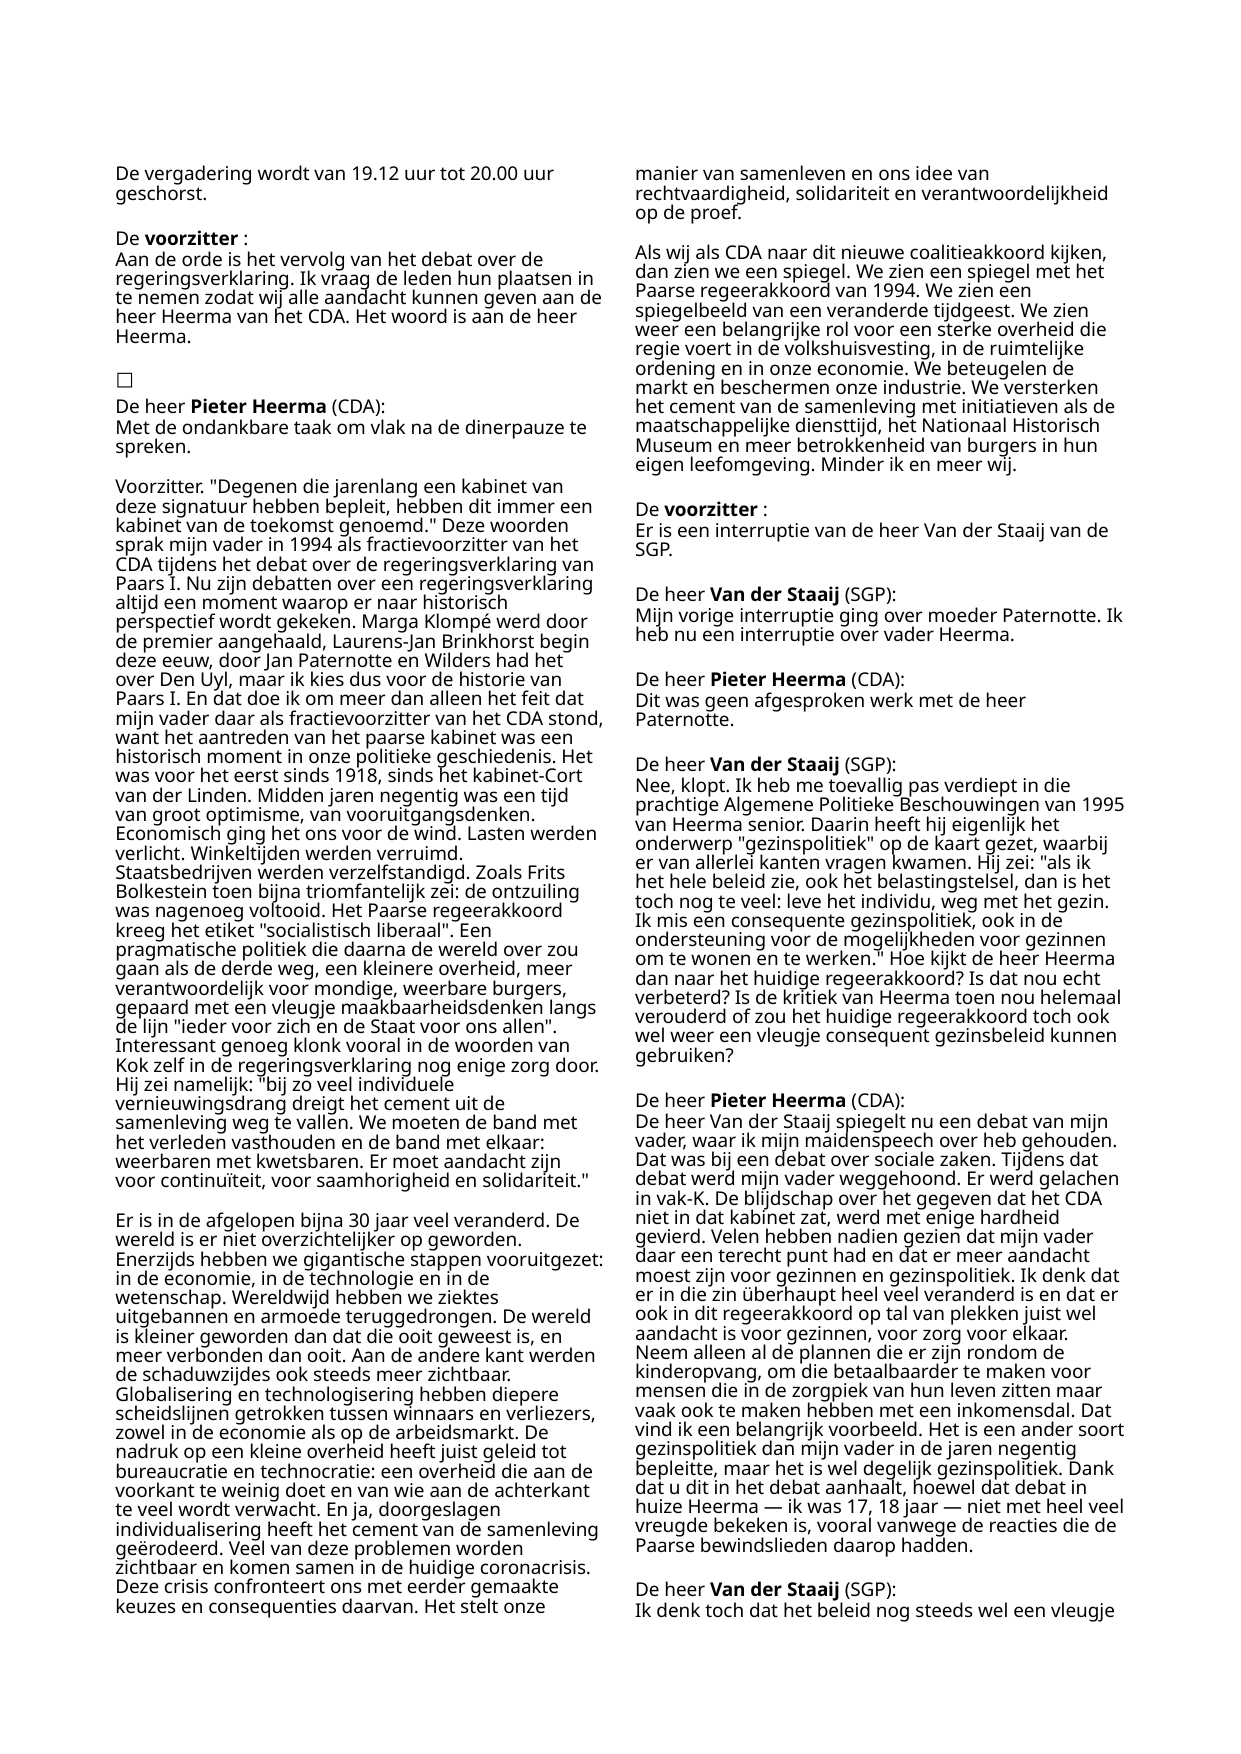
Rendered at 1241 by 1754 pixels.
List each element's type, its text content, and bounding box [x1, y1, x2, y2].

text Mijn vorige interruptie ging over moeder Paternotte. Ik heb nu een interruptie over vader Heerma. [635, 607, 1125, 645]
text Voorzitter. "Degenen die jarenlang een kabinet van deze signatuur hebben bepleit, hebben dit immer een kabinet van de toekomst genoemd." Deze woorden sprak mijn vader in 1994 als fractievoorzitter van het CDA tijdens het debat over de regeringsverklaring van Paars I. Nu zijn debatten over een regeringsverklaring altijd een moment waarop er naar historisch perspectief wordt gekeken. Marga Klompé werd door de premier aangehaald, Laurens-Jan Brinkhorst begin deze eeuw, door Jan Paternotte en Wilders had het over Den Uyl, maar ik kies dus voor de historie van Paars I. En dat doe ik om meer dan alleen het feit dat mijn vader daar als fractievoorzitter van het CDA stond, want het aantreden van het paarse kabinet was een historisch moment in onze politieke geschiedenis. Het was voor het eerst sinds 1918, sinds het kabinet-Cort van der Linden. Midden jaren negentig was een tijd van groot optimisme, van vooruitgangsdenken. Economisch ging het ons voor de wind. Lasten werden verlicht. Winkeltijden werden verruimd. Staatsbedrijven werden verzelfstandigd. Zoals Frits Bolkestein toen bijna triomfantelijk zei: de ontzuiling was nagenoeg voltooid. Het Paarse regeerakkoord kreeg het etiket "socialistisch liberaal". Een pragmatische politiek die daarna de wereld over zou gaan als de derde weg, een kleinere overheid, meer verantwoordelijk voor mondige, weerbare burgers, gepaard met een vleugje maakbaarheidsdenken langs de lijn "ieder voor zich en de Staat voor ons allen". Interessant genoeg klonk vooral in de woorden van Kok zelf in de regeringsverklaring nog enige zorg door. Hij zei namelijk: "bij zo veel individuele vernieuwingsdrang dreigt het cement uit de samenleving weg te vallen. We moeten de band met het verleden vasthouden en de band met elkaar: weerbaren met kwetsbaren. Er moet aandacht zijn voor continuïteit, voor saamhorigheid en solidariteit." [115, 478, 605, 1191]
text Er is in de afgelopen bijna 30 jaar veel veranderd. De wereld is er niet overzichtelijker op geworden. Enerzijds hebben we gigantische stappen vooruitgezet: in de economie, in de technologie en in de wetenschap. Wereldwijd hebben we ziektes uitgebannen en armoede teruggedrongen. De wereld is kleiner geworden dan dat die ooit geweest is, en meer verbonden dan ooit. Aan de andere kant werden de schaduwzijdes ook steeds meer zichtbaar. Globalisering en technologisering hebben diepere scheidslijnen getrokken tussen winnaars en verliezers, zowel in de economie als op de arbeidsmarkt. De nadruk op een kleine overheid heeft juist geleid tot bureaucratie en technocratie: een overheid die aan de voorkant te weinig doet en van wie aan de achterkant te veel wordt verwacht. En ja, doorgeslagen individualisering heeft het cement van de samenleving geërodeerd. Veel van deze problemen worden zichtbaar en komen samen in de huidige coronacrisis. Deze crisis confronteert ons met eerder gemaakte keuzes en consequenties daarvan. Het stelt onze [115, 1212, 605, 1617]
text De voorzitter : [635, 496, 1125, 522]
text Aan de orde is het vervolg van het debat over de regeringsverklaring. Ik vraag de leden hun plaatsen in te nemen zodat wij alle aandacht kunnen geven aan de heer Heerma van het CDA. Het woord is aan de heer Heerma. [115, 251, 605, 347]
text Er is een interruptie van de heer Van der Staaij van de SGP. [635, 522, 1125, 560]
text De heer Pieter Heerma (CDA): [635, 1087, 1125, 1113]
text De heer Pieter Heerma (CDA): [635, 666, 1125, 692]
text De heer Van der Staaij spiegelt nu een debat van mijn vader, waar ik mijn maidenspeech over heb gehouden. Dat was bij een debat over sociale zaken. Tijdens dat debat werd mijn vader weggehoond. Er werd gelachen in vak-K. De blijdschap over het gegeven dat het CDA niet in dat kabinet zat, werd met enige hardheid gevierd. Velen hebben nadien gezien dat mijn vader daar een terecht punt had en dat er meer aandacht moest zijn voor gezinnen en gezinspolitiek. Ik denk dat er in die zin überhaupt heel veel veranderd is en dat er ook in dit regeerakkoord op tal van plekken juist wel aandacht is voor gezinnen, voor zorg voor elkaar. Neem alleen al de plannen die er zijn rondom de kinderopvang, om die betaalbaarder te maken voor mensen die in de zorgpiek van hun leven zitten maar vaak ook te maken hebben met een inkomensdal. Dat vind ik een belangrijk voorbeeld. Het is een ander soort gezinspolitiek dan mijn vader in de jaren negentig bepleitte, maar het is wel degelijk gezinspolitiek. Dank dat u dit in het debat aanhaalt, hoewel dat debat in huize Heerma — ik was 17, 18 jaar — niet met heel veel vreugde bekeken is, vooral vanwege de reacties die de Paarse bewindslieden daarop hadden. [635, 1113, 1125, 1556]
text Nee, klopt. Ik heb me toevallig pas verdiept in die prachtige Algemene Politieke Beschouwingen van 1995 van Heerma senior. Daarin heeft hij eigenlijk het onderwerp "gezinspolitiek" op de kaart gezet, waarbij er van allerlei kanten vragen kwamen. Hij zei: "als ik het hele beleid zie, ook het belastingstelsel, dan is het toch nog te veel: leve het individu, weg met het gezin. Ik mis een consequente gezinspolitiek, ook in de ondersteuning voor de mogelijkheden voor gezinnen om te wonen en te werken." Hoe kijkt de heer Heerma dan naar het huidige regeerakkoord? Is dat nou echt verbeterd? Is de kritiek van Heerma toen nou helemaal verouderd of zou het huidige regeerakkoord toch ook wel weer een vleugje consequent gezinsbeleid kunnen gebruiken? [635, 777, 1125, 1066]
text De voorzitter : [115, 225, 605, 251]
text Dit was geen afgesproken werk met de heer Paternotte. [635, 692, 1125, 730]
text De heer Pieter Heerma (CDA): [115, 393, 605, 419]
text Ik denk toch dat het beleid nog steeds wel een vleugje [635, 1602, 1125, 1622]
text De heer Van der Staaij (SGP): [635, 1577, 1125, 1602]
text De heer Van der Staaij (SGP): [635, 581, 1125, 607]
text De heer Van der Staaij (SGP): [635, 751, 1125, 777]
text Als wij als CDA naar dit nieuwe coalitieakkoord kijken, dan zien we een spiegel. We zien een spiegel met het Paarse regeerakkoord van 1994. We zien een spiegelbeeld van een veranderde tijdgeest. We zien weer een belangrijke rol voor een sterke overheid die regie voert in de volkshuisvesting, in de ruimtelijke ordening en in onze economie. We beteugelen de markt en beschermen onze industrie. We versterken het cement van de samenleving met initiatieven als de maatschappelijke diensttijd, het Nationaal Historisch Museum en meer betrokkenheid van burgers in hun eigen leefomgeving. Minder ik en meer wij. [635, 244, 1125, 475]
text ⬜ [115, 368, 605, 393]
text Met de ondankbare taak om vlak na de dinerpauze te spreken. [115, 419, 605, 458]
text De vergadering wordt van 19.12 uur tot 20.00 uur geschorst. [115, 165, 605, 204]
text manier van samenleven en ons idee van rechtvaardigheid, solidariteit en verantwoordelijkheid op de proef. [635, 165, 1125, 223]
